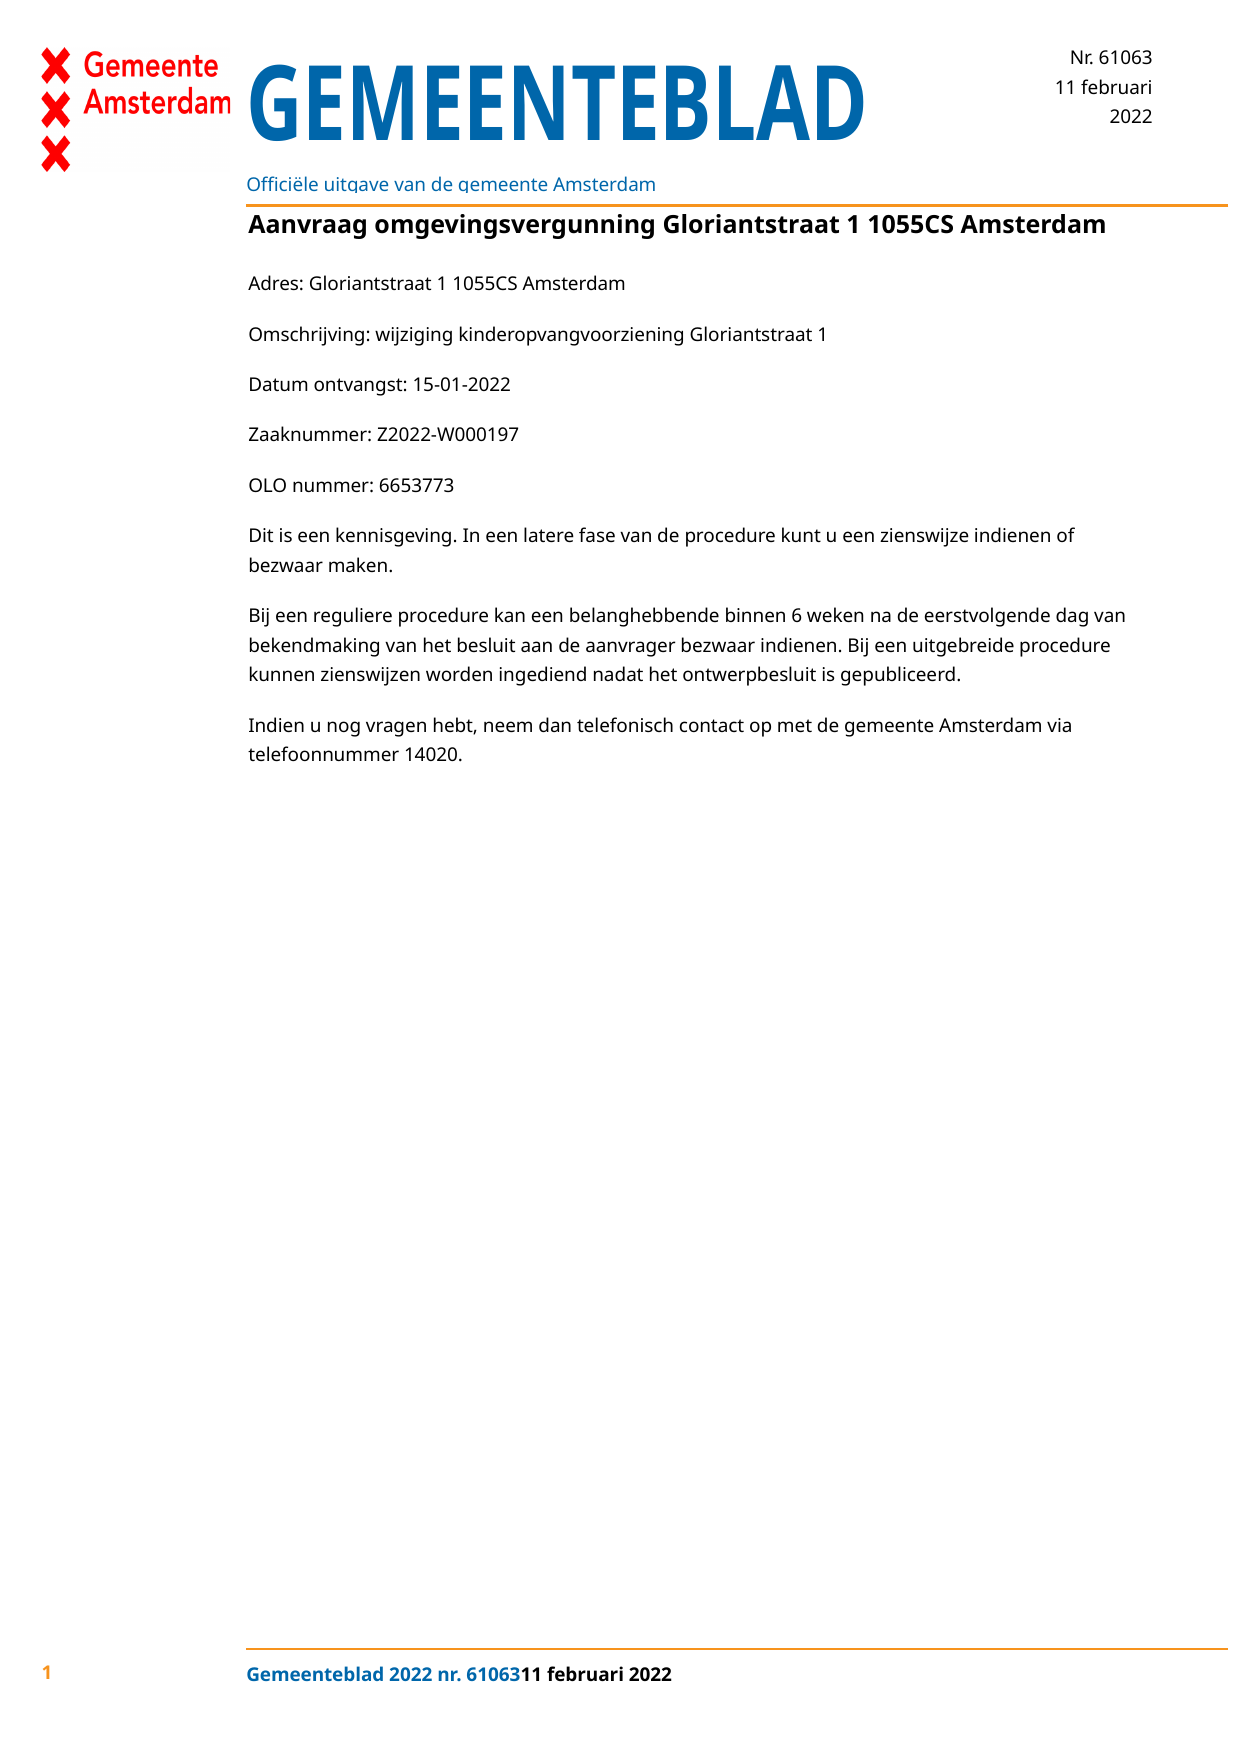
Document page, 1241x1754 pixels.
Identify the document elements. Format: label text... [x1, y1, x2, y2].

text Bij een reguliere procedure kan een belanghebbende binnen 6 weken na de eerstvolgende dag van bekendmaking van het besluit aan de aanvrager bezwaar indienen. Bij een uitgebreide procedure kunnen zienswijzen worden ingediend nadat het ontwerpbesluit is gepubliceerd. [248, 602, 1152, 687]
picture [41, 47, 231, 172]
text Aanvraag omgevingsvergunning Gloriantstraat 1 1055CS Amsterdam [248, 207, 1152, 241]
text Indien u nog vragen hebt, neem dan telefonisch contact op met de gemeente Amsterdam via telefoonnummer 14020. [248, 712, 1152, 767]
text Dit is een kennisgeving. In een latere fase van de procedure kunt u een zienswijze indienen of bezwaar maken. [248, 522, 1152, 578]
text OLO nummer: 6653773 [248, 472, 1152, 498]
text Omschrijving: wijziging kinderopvangvoorziening Gloriantstraat 1 [248, 321, 1152, 346]
text Datum ontvangst: 15-01-2022 [248, 371, 1152, 397]
text Zaaknummer: Z2022-W000197 [248, 422, 1152, 447]
text Adres: Gloriantstraat 1 1055CS Amsterdam [248, 270, 1152, 296]
